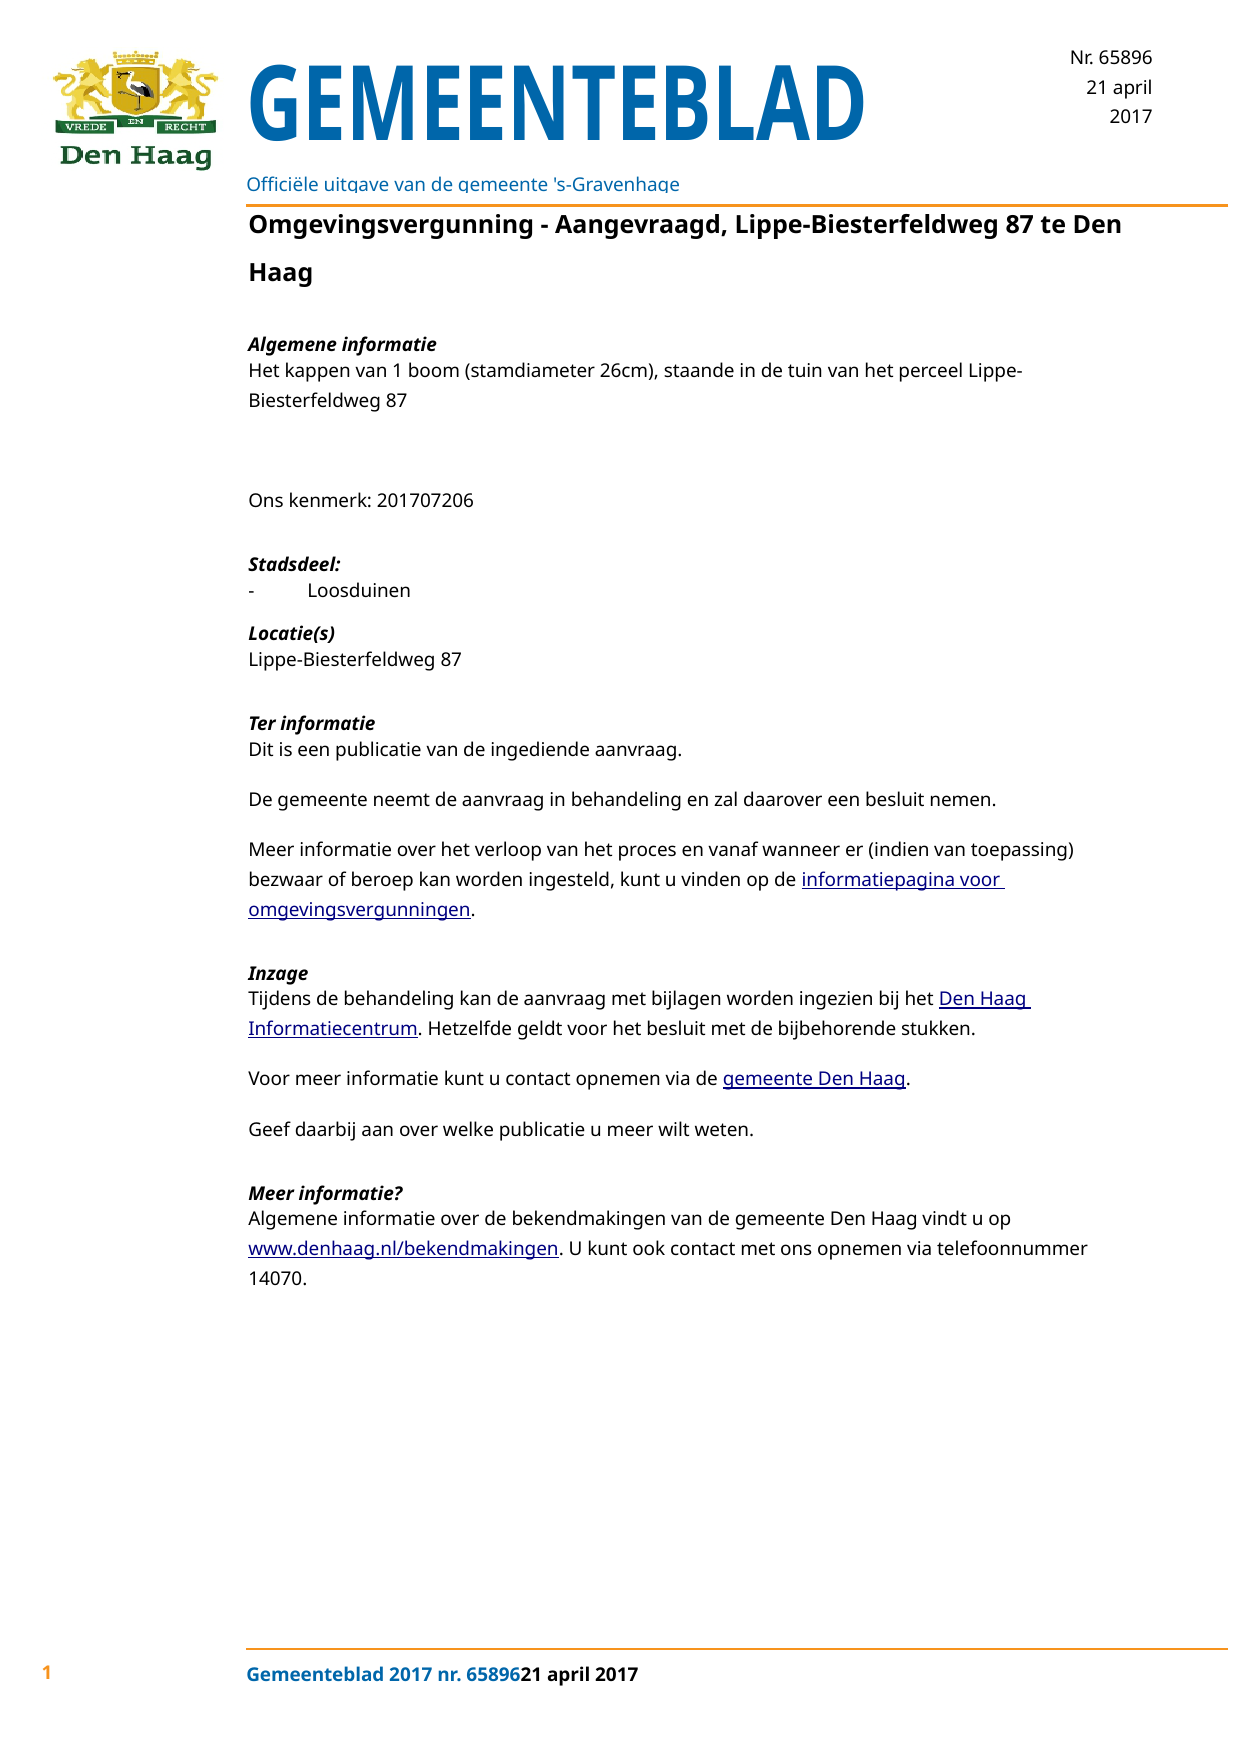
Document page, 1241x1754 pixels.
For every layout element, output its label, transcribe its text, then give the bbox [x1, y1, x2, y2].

text Geef daarbij aan over welke publicatie u meer wilt weten. [248, 1116, 1152, 1142]
text Algemene informatie [248, 331, 1152, 357]
text Dit is een publicatie van de ingediende aanvraag. [248, 736, 1152, 762]
text Ons kenmerk: 201707206 [248, 488, 1152, 513]
text Tijdens de behandeling kan de aanvraag met bijlagen worden ingezien bij het Den Haag Informatiecentrum. Hetzelfde geldt voor het besluit met de bijbehorende stukken. [248, 986, 1152, 1041]
text De gemeente neemt de aanvraag in behandeling en zal daarover een besluit nemen. [248, 786, 1152, 812]
text Omgevingsvergunning - Aangevraagd, Lippe-Biesterfeldweg 87 te Den Haag [248, 207, 1152, 288]
text Meer informatie over het verloop van het proces en vanaf wanneer er (indien van toepassing) bezwaar of beroep kan worden ingesteld, kunt u vinden op de informatiepagina voor omgevingsvergunningen. [248, 837, 1152, 922]
text Lippe-Biesterfeldweg 87 [248, 646, 1152, 672]
text Locatie(s) [248, 620, 1152, 646]
picture [41, 47, 231, 172]
list Loosduinen [248, 577, 1152, 603]
text Algemene informatie over de bekendmakingen van de gemeente Den Haag vindt u op www.denhaag.nl/bekendmakingen. U kunt ook contact met ons opnemen via telefoonnummer 14070. [248, 1206, 1152, 1291]
text Meer informatie? [248, 1180, 1152, 1206]
text Inzage [248, 960, 1152, 986]
text Stadsdeel: [248, 552, 1152, 577]
text Ter informatie [248, 710, 1152, 736]
text Voor meer informatie kunt u contact opnemen via de gemeente Den Haag. [248, 1066, 1152, 1091]
text Het kappen van 1 boom (stamdiameter 26cm), staande in de tuin van het perceel Lippe-Biesterfeldweg 87 [248, 357, 1152, 412]
